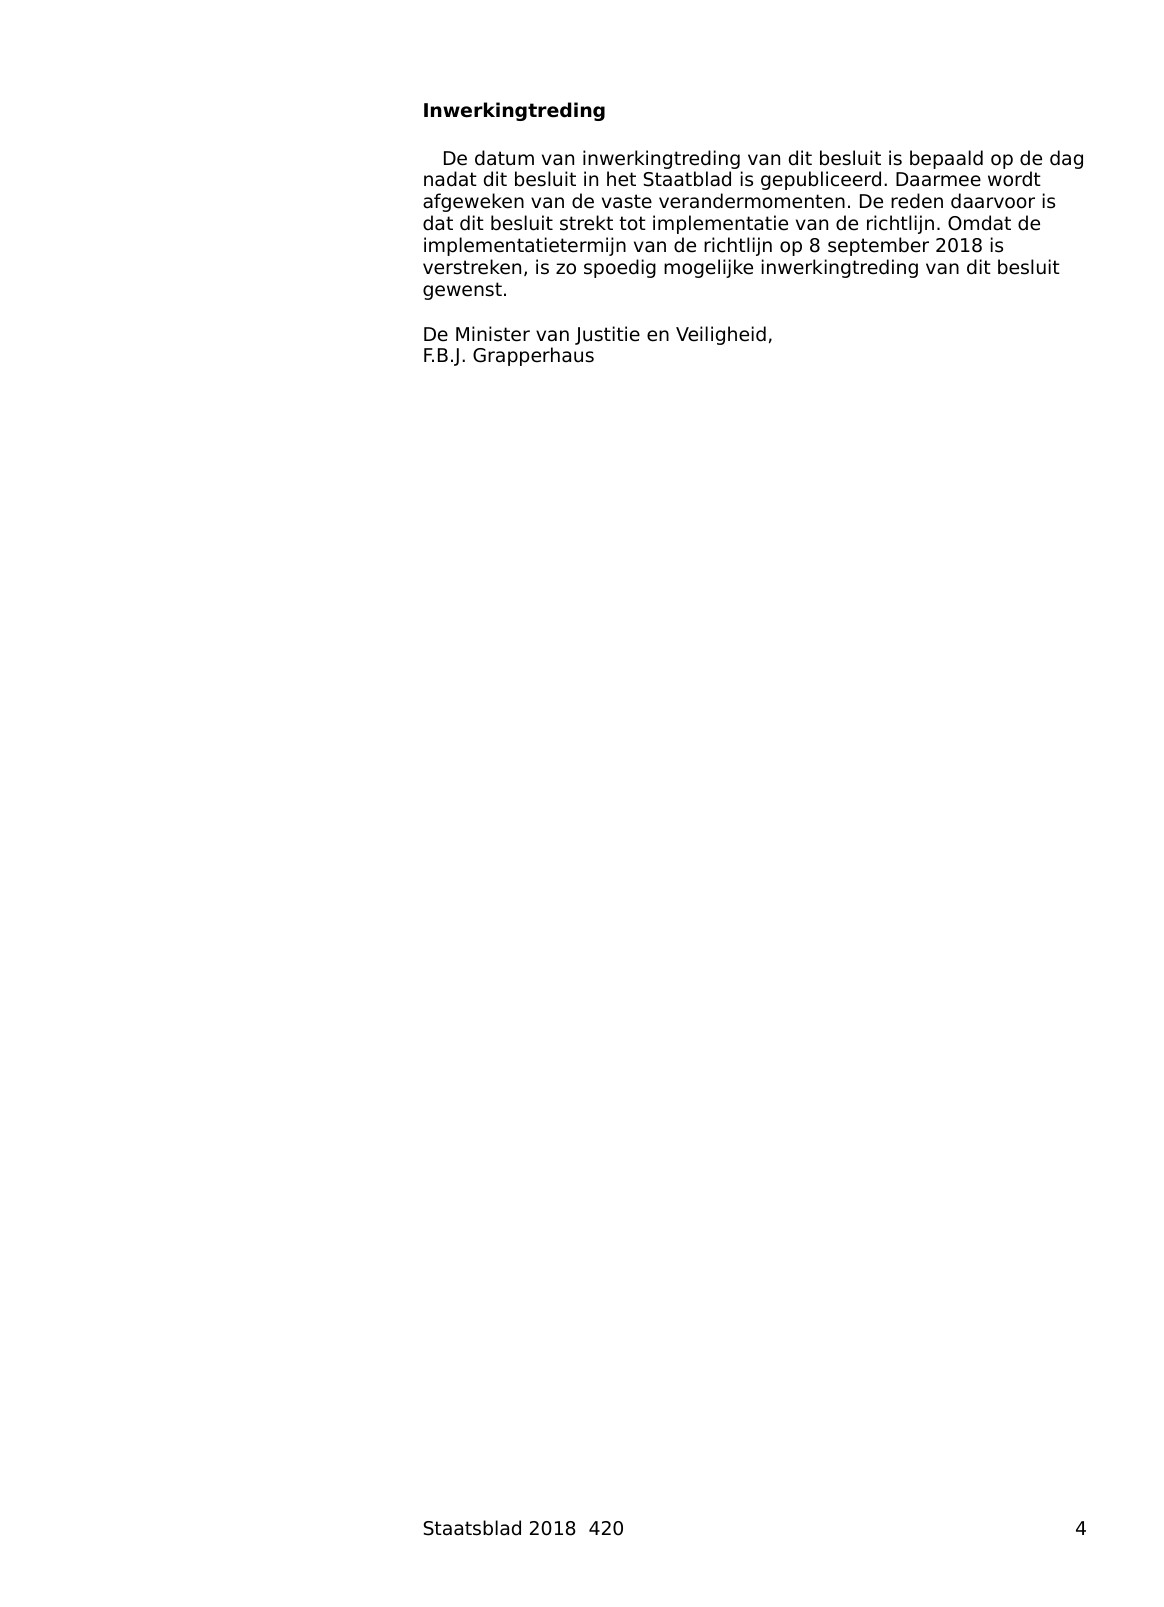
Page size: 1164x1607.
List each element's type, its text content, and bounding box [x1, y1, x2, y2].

text De datum van inwerkingtreding van dit besluit is bepaald op de dag nadat dit besluit in het Staatblad is gepubliceerd. Daarmee wordt afgeweken van de vaste verandermomenten. De reden daarvoor is dat dit besluit strekt tot implementatie van de richtlijn. Omdat de implementatietermijn van de richtlijn op 8 september 2018 is verstreken, is zo spoedig mogelijke inwerkingtreding van dit besluit gewenst. [422, 147, 1087, 301]
subtitle Inwerkingtreding [422, 100, 1087, 122]
text De Minister van Justitie en Veiligheid, F.B.J. Grapperhaus [422, 323, 1087, 367]
